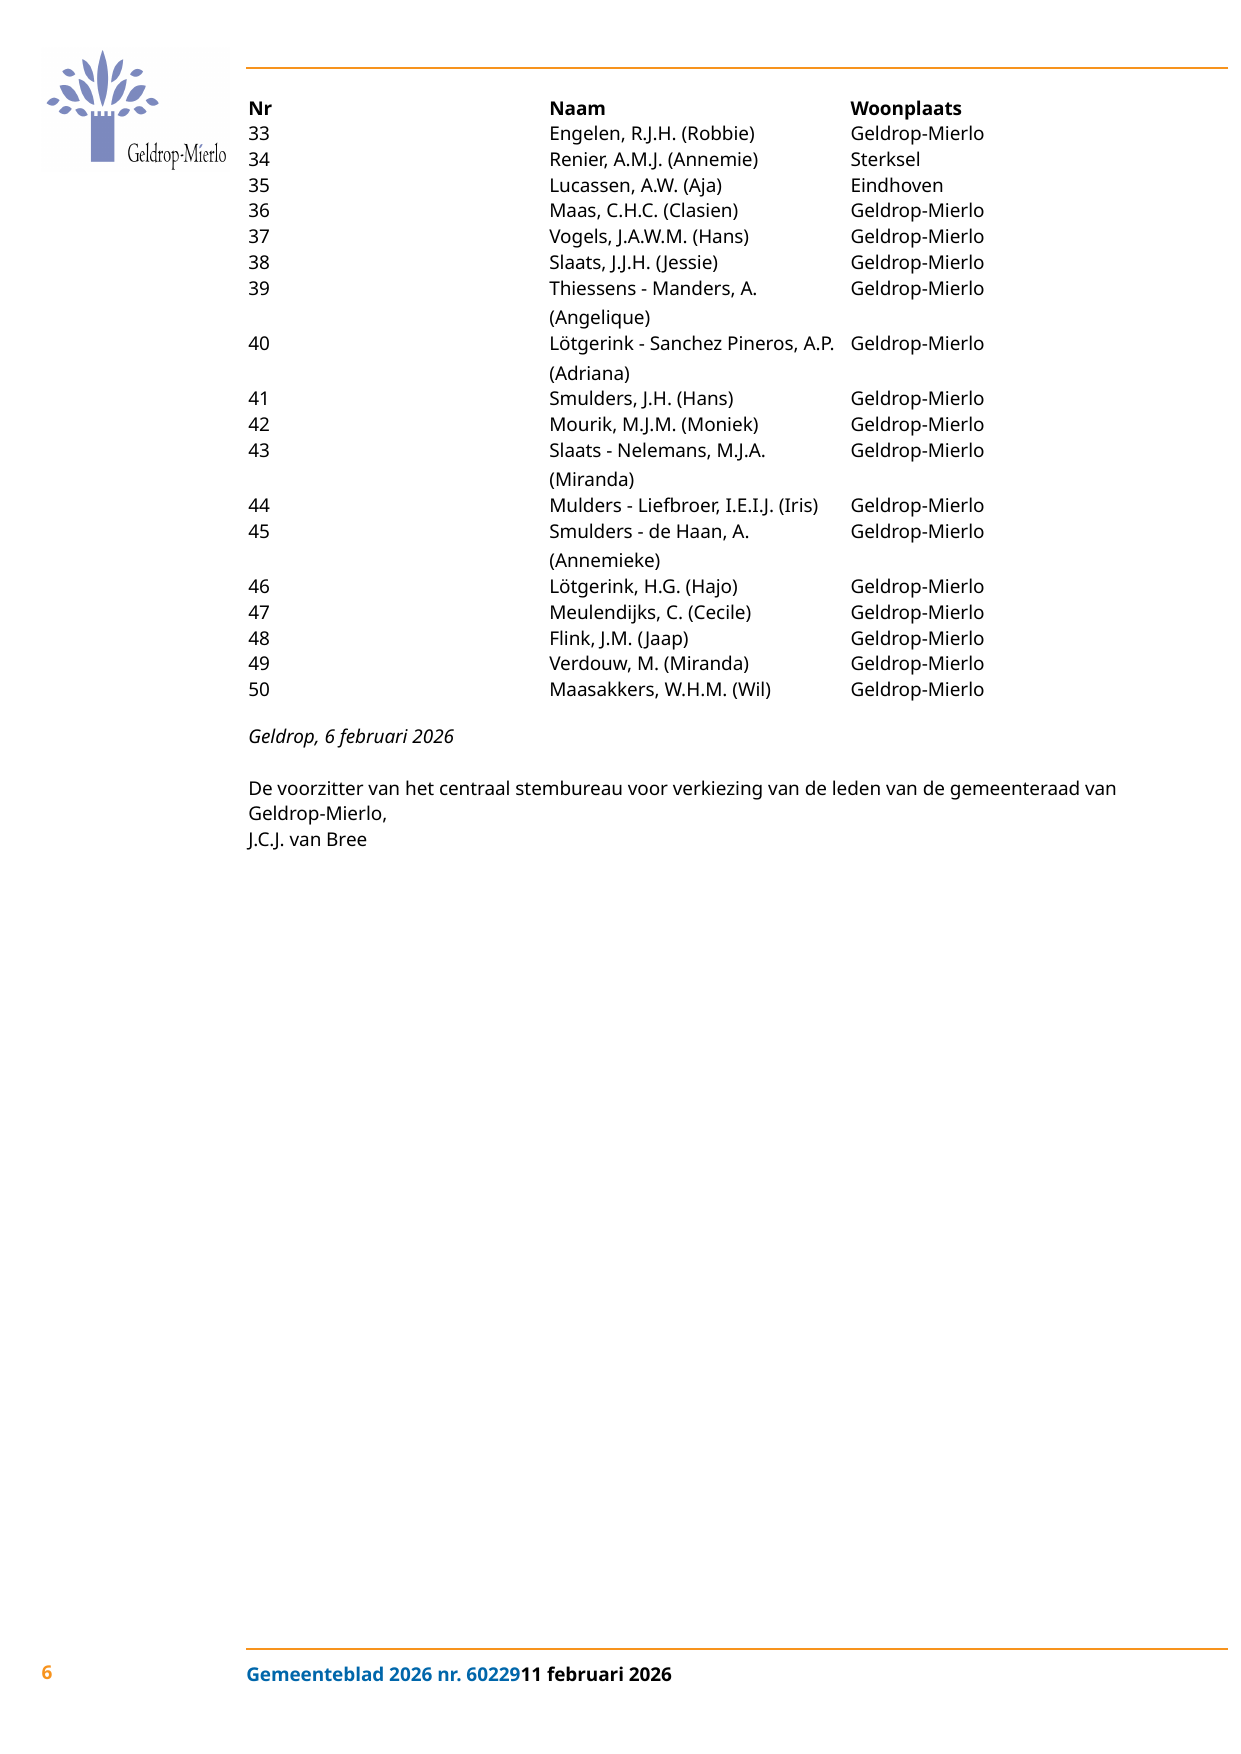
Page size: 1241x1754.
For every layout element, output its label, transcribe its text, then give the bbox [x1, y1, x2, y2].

table_cell 37 [248, 224, 549, 249]
table_cell Vogels, J.A.W.M. (Hans) [549, 224, 850, 249]
table_cell Renier, A.M.J. (Annemie) [549, 146, 850, 172]
table_cell Geldrop-Mierlo [850, 121, 1152, 146]
table_cell Engelen, R.J.H. (Robbie) [549, 121, 850, 146]
table_header Naam [549, 95, 850, 121]
table_cell Meulendijks, C. (Cecile) [549, 599, 850, 625]
table_cell Geldrop-Mierlo [850, 411, 1152, 437]
table_cell 49 [248, 651, 549, 676]
table_cell Geldrop-Mierlo [850, 518, 1152, 573]
table_cell Geldrop-Mierlo [850, 224, 1152, 249]
table_cell Smulders, J.H. (Hans) [549, 386, 850, 411]
table_cell Geldrop-Mierlo [850, 386, 1152, 411]
text Geldrop, 6 februari 2026 [248, 723, 1152, 749]
table_cell Slaats - Nelemans, M.J.A. (Miranda) [549, 437, 850, 492]
text J.C.J. van Bree [248, 826, 1152, 852]
table_cell 41 [248, 386, 549, 411]
table_cell 48 [248, 625, 549, 651]
table_cell 50 [248, 676, 549, 702]
table_cell Flink, J.M. (Jaap) [549, 625, 850, 651]
table_cell Mulders - Liefbroer, I.E.I.J. (Iris) [549, 492, 850, 518]
table_cell Lötgerink - Sanchez Pineros, A.P. (Adriana) [549, 330, 850, 386]
table_cell 45 [248, 518, 549, 573]
table_cell 38 [248, 249, 549, 275]
table_cell Maas, C.H.C. (Clasien) [549, 198, 850, 223]
table_cell 44 [248, 492, 549, 518]
table_cell Geldrop-Mierlo [850, 249, 1152, 275]
table_cell Geldrop-Mierlo [850, 599, 1152, 625]
table_cell Slaats, J.J.H. (Jessie) [549, 249, 850, 275]
table_cell Geldrop-Mierlo [850, 651, 1152, 676]
table_cell Maasakkers, W.H.M. (Wil) [549, 676, 850, 702]
table_cell Geldrop-Mierlo [850, 275, 1152, 330]
table_cell 47 [248, 599, 549, 625]
picture [41, 47, 231, 172]
table_cell Geldrop-Mierlo [850, 437, 1152, 492]
table_header Nr [248, 95, 549, 121]
table_cell Geldrop-Mierlo [850, 330, 1152, 386]
table_cell Geldrop-Mierlo [850, 676, 1152, 702]
table_cell 39 [248, 275, 549, 330]
table_cell 34 [248, 146, 549, 172]
text De voorzitter van het centraal stembureau voor verkiezing van de leden van de gemeenteraad van Geldrop-Mierlo, [248, 775, 1152, 826]
table_cell Geldrop-Mierlo [850, 198, 1152, 223]
table_cell 36 [248, 198, 549, 223]
table_cell 43 [248, 437, 549, 492]
table_cell Sterksel [850, 146, 1152, 172]
table_cell Mourik, M.J.M. (Moniek) [549, 411, 850, 437]
table_cell Geldrop-Mierlo [850, 573, 1152, 599]
table_cell Smulders - de Haan, A. (Annemieke) [549, 518, 850, 573]
table_cell 40 [248, 330, 549, 386]
table_header Woonplaats [850, 95, 1152, 121]
table_cell Lötgerink, H.G. (Hajo) [549, 573, 850, 599]
table_cell 33 [248, 121, 549, 146]
table_cell Geldrop-Mierlo [850, 625, 1152, 651]
table_cell Eindhoven [850, 172, 1152, 198]
table_cell Lucassen, A.W. (Aja) [549, 172, 850, 198]
table_cell 35 [248, 172, 549, 198]
table_cell Verdouw, M. (Miranda) [549, 651, 850, 676]
table_cell 46 [248, 573, 549, 599]
table_cell Geldrop-Mierlo [850, 492, 1152, 518]
table_cell Thiessens - Manders, A. (Angelique) [549, 275, 850, 330]
table_cell 42 [248, 411, 549, 437]
